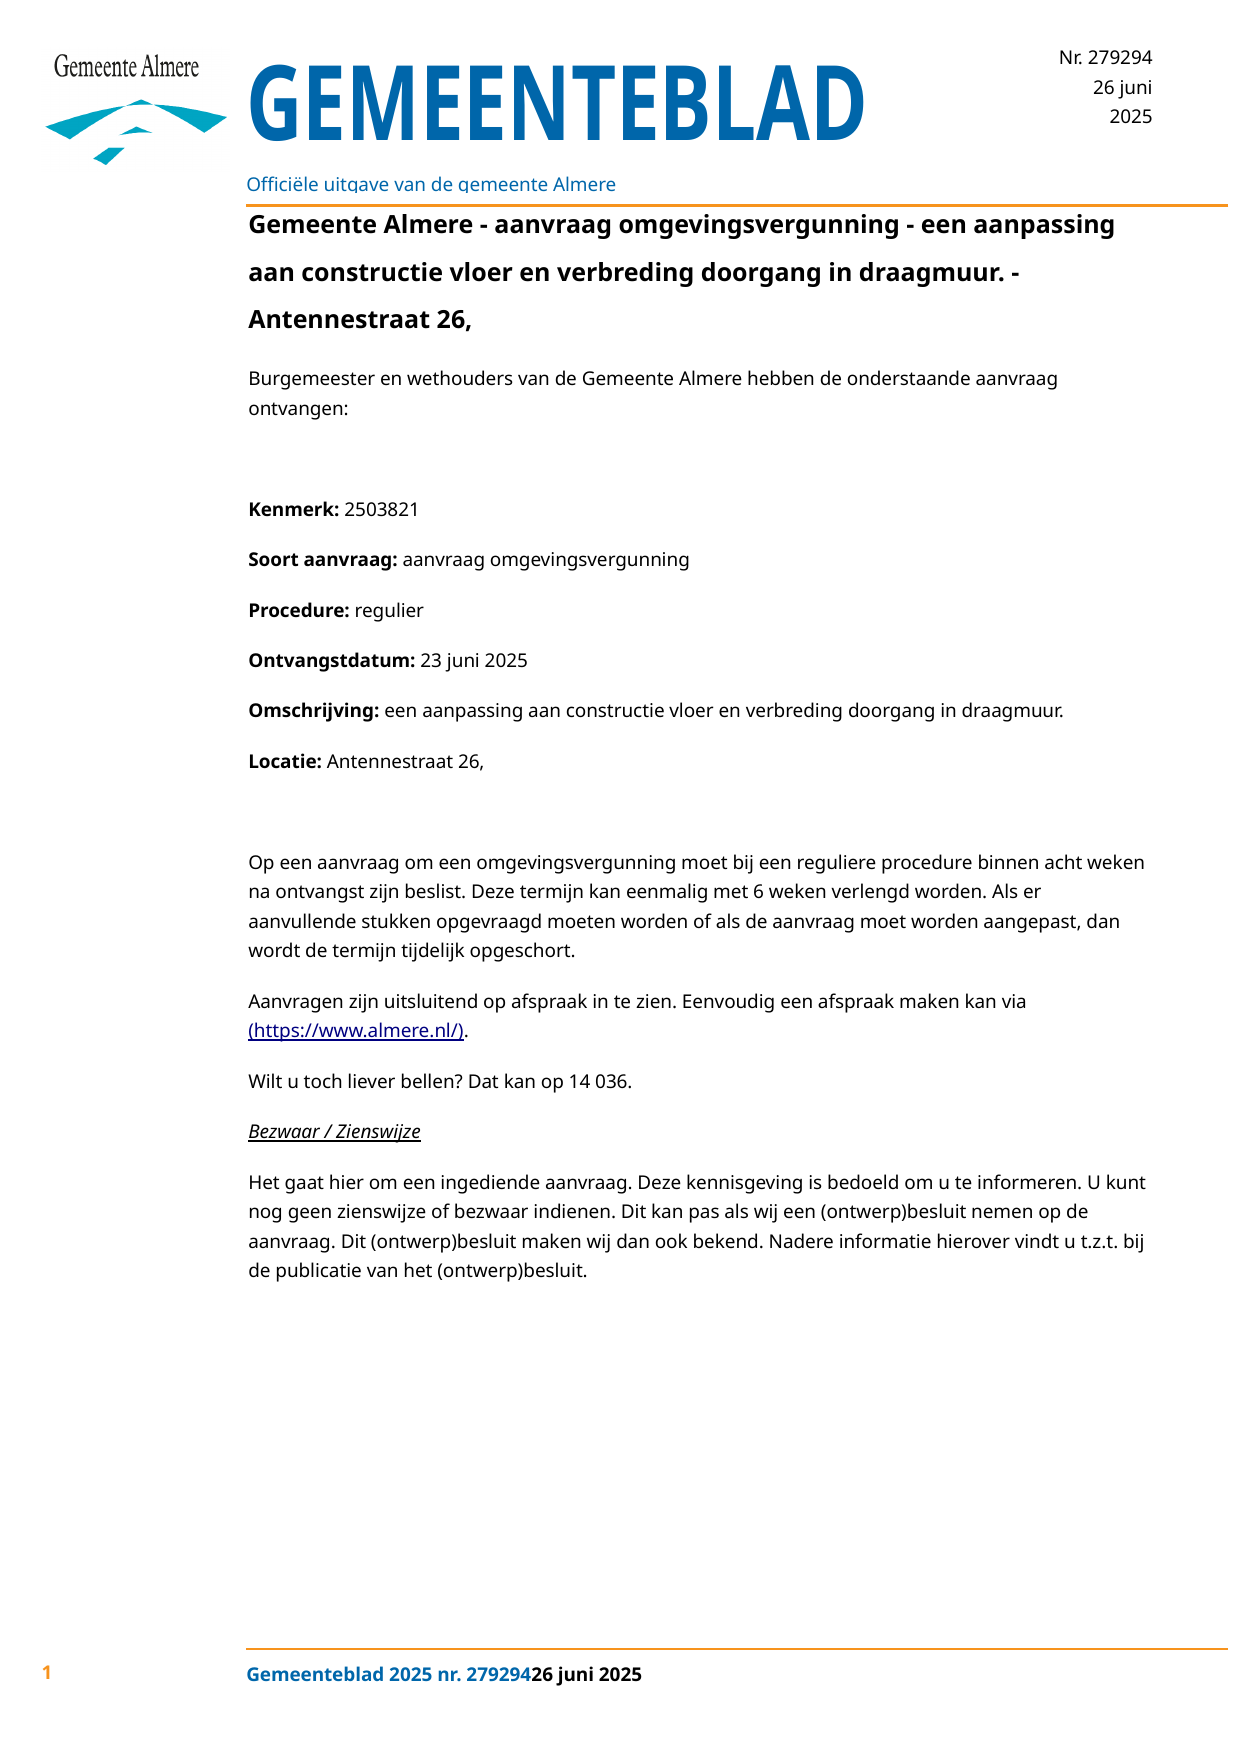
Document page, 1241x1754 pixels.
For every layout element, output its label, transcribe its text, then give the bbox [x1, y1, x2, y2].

text Bezwaar / Zienswijze [248, 1118, 1152, 1144]
text Burgemeester en wethouders van de Gemeente Almere hebben de onderstaande aanvraag ontvangen: [248, 366, 1152, 421]
text Gemeente Almere - aanvraag omgevingsvergunning - een aanpassing aan constructie vloer en verbreding doorgang in draagmuur. - Antennestraat 26, [248, 207, 1152, 336]
text Ontvangstdatum: 23 juni 2025 [248, 647, 1152, 673]
text Op een aanvraag om een omgevingsvergunning moet bij een reguliere procedure binnen acht weken na ontvangst zijn beslist. Deze termijn kan eenmalig met 6 weken verlengd worden. Als er aanvullende stukken opgevraagd moeten worden of als de aanvraag moet worden aangepast, dan wordt de termijn tijdelijk opgeschort. [248, 849, 1152, 963]
text Aanvragen zijn uitsluitend op afspraak in te zien. Eenvoudig een afspraak maken kan via (https://www.almere.nl/). [248, 988, 1152, 1043]
text Wilt u toch liever bellen? Dat kan op 14 036. [248, 1068, 1152, 1094]
text Het gaat hier om een ingediende aanvraag. Deze kennisgeving is bedoeld om u te informeren. U kunt nog geen zienswijze of bezwaar indienen. Dit kan pas als wij een (ontwerp)besluit nemen op de aanvraag. Dit (ontwerp)besluit maken wij dan ook bekend. Nadere informatie hierover vindt u t.z.t. bij de publicatie van het (ontwerp)besluit. [248, 1169, 1152, 1283]
text Locatie: Antennestraat 26, [248, 748, 1152, 774]
text Kenmerk: 2503821 [248, 496, 1152, 522]
text Soort aanvraag: aanvraag omgevingsvergunning [248, 546, 1152, 572]
picture [41, 47, 231, 172]
text Procedure: regulier [248, 597, 1152, 622]
text Omschrijving: een aanpassing aan constructie vloer en verbreding doorgang in draagmuur. [248, 698, 1152, 723]
